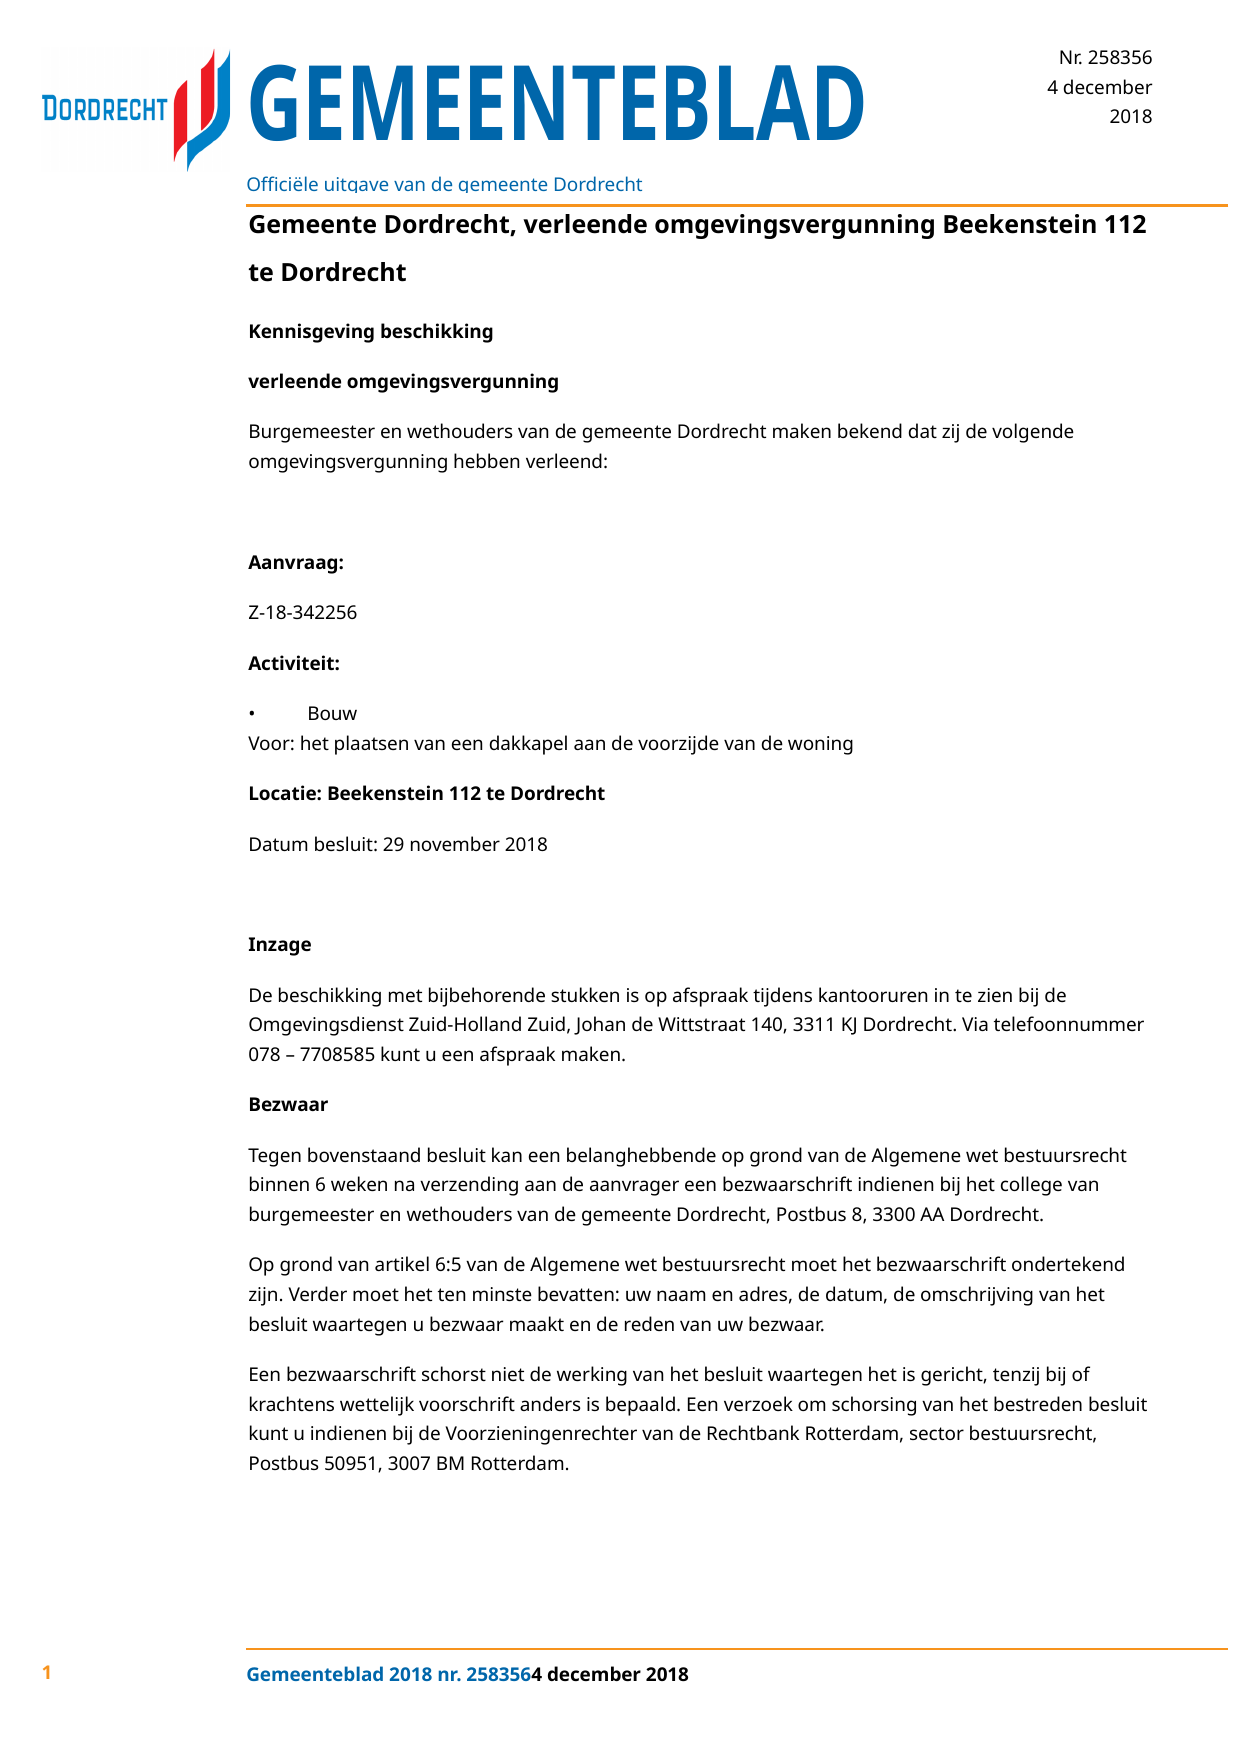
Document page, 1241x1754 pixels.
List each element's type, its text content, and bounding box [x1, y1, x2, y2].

text Datum besluit: 29 november 2018 [248, 831, 1152, 857]
text Gemeente Dordrecht, verleende omgevingsvergunning Beekenstein 112 te Dordrecht [248, 207, 1152, 288]
text Bezwaar [248, 1092, 1152, 1117]
picture [41, 47, 231, 172]
text Op grond van artikel 6:5 van de Algemene wet bestuursrecht moet het bezwaarschrift ondertekend zijn. Verder moet het ten minste bevatten: uw naam en adres, de datum, de omschrijving van het besluit waartegen u bezwaar maakt en de reden van uw bezwaar. [248, 1252, 1152, 1337]
text Tegen bovenstaand besluit kan een belanghebbende op grond van de Algemene wet bestuursrecht binnen 6 weken na verzending aan de aanvrager een bezwaarschrift indienen bij het college van burgemeester en wethouders van de gemeente Dordrecht, Postbus 8, 3300 AA Dordrecht. [248, 1142, 1152, 1227]
text Kennisgeving beschikking [248, 318, 1152, 344]
text De beschikking met bijbehorende stukken is op afspraak tijdens kantooruren in te zien bij de Omgevingsdienst Zuid-Holland Zuid, Johan de Wittstraat 140, 3311 KJ Dordrecht. Via telefoonnummer 078 – 7708585 kunt u een afspraak maken. [248, 982, 1152, 1067]
text Z-18-342256 [248, 599, 1152, 625]
text Voor: het plaatsen van een dakkapel aan de voorzijde van de woning [248, 730, 1152, 756]
text Aanvraag: [248, 549, 1152, 575]
list Bouw [248, 700, 1152, 726]
text Activiteit: [248, 650, 1152, 676]
text Burgemeester en wethouders van de gemeente Dordrecht maken bekend dat zij de volgende omgevingsvergunning hebben verleend: [248, 419, 1152, 474]
text Inzage [248, 932, 1152, 957]
text Locatie: Beekenstein 112 te Dordrecht [248, 780, 1152, 806]
text verleende omgevingsvergunning [248, 368, 1152, 394]
text Een bezwaarschrift schorst niet de werking van het besluit waartegen het is gericht, tenzij bij of krachtens wettelijk voorschrift anders is bepaald. Een verzoek om schorsing van het bestreden besluit kunt u indienen bij de Voorzieningenrechter van de Rechtbank Rotterdam, sector bestuursrecht, Postbus 50951, 3007 BM Rotterdam. [248, 1361, 1152, 1476]
